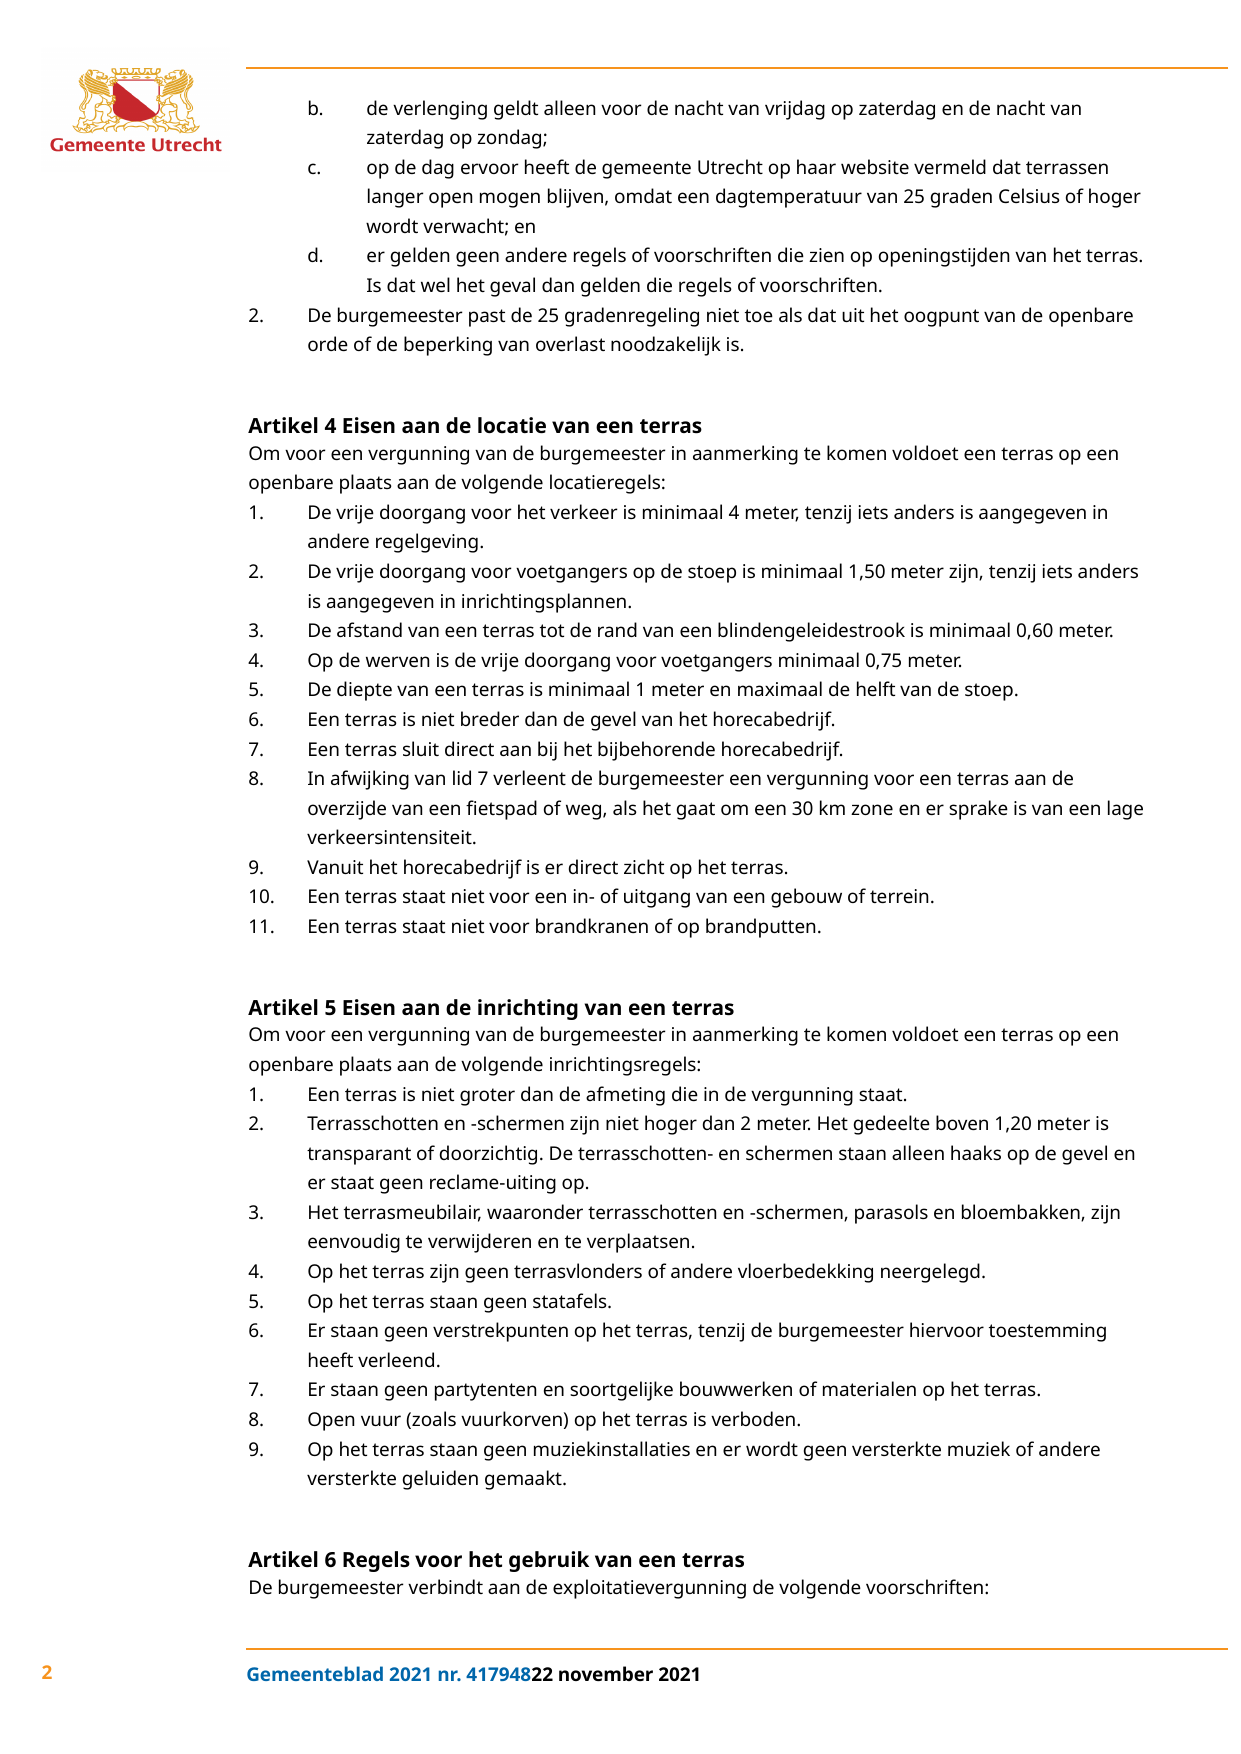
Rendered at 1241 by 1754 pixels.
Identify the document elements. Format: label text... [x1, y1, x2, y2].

list Het terrasmeubilair, waaronder terrasschotten en -schermen, parasols en bloembakken, zijn eenvoudig te verwijderen en te verplaatsen. [248, 1199, 1152, 1254]
picture [41, 47, 231, 172]
list er gelden geen andere regels of voorschriften die zien op openingstijden van het terras. Is dat wel het geval dan gelden die regels of voorschriften. [307, 243, 1152, 298]
text Artikel 6 Regels voor het gebruik van een terras [248, 1545, 1152, 1574]
text Artikel 5 Eisen aan de inrichting van een terras [248, 993, 1152, 1022]
list Een terras is niet breder dan de gevel van het horecabedrijf. [248, 706, 1152, 732]
list Er staan geen verstrekpunten op het terras, tenzij de burgemeester hiervoor toestemming heeft verleend. [248, 1317, 1152, 1373]
list De diepte van een terras is minimaal 1 meter en maximaal de helft van de stoep. [248, 677, 1152, 702]
text De burgemeester verbindt aan de exploitatievergunning de volgende voorschriften: [248, 1574, 1152, 1599]
list De burgemeester past de 25 gradenregeling niet toe als dat uit het oogpunt van de openbare orde of de beperking van overlast noodzakelijk is. [248, 302, 1152, 357]
list Vanuit het horecabedrijf is er direct zicht op het terras. [248, 854, 1152, 880]
list Een terras sluit direct aan bij het bijbehorende horecabedrijf. [248, 736, 1152, 761]
list Een terras is niet groter dan de afmeting die in de vergunning staat. [248, 1081, 1152, 1107]
list Terrasschotten en -schermen zijn niet hoger dan 2 meter. Het gedeelte boven 1,20 meter is transparant of doorzichtig. De terrasschotten- en schermen staan alleen haaks op de gevel en er staat geen reclame-uiting op. [248, 1110, 1152, 1195]
list Er staan geen partytenten en soortgelijke bouwwerken of materialen op het terras. [248, 1377, 1152, 1402]
list Op het terras staan geen muziekinstallaties en er wordt geen versterkte muziek of andere versterkte geluiden gemaakt. [248, 1436, 1152, 1491]
list Een terras staat niet voor brandkranen of op brandputten. [248, 913, 1152, 939]
list Op de werven is de vrije doorgang voor voetgangers minimaal 0,75 meter. [248, 647, 1152, 673]
list De vrije doorgang voor het verkeer is minimaal 4 meter, tenzij iets anders is aangegeven in andere regelgeving. [248, 499, 1152, 554]
list de verlenging geldt alleen voor de nacht van vrijdag op zaterdag en de nacht van zaterdag op zondag; [307, 95, 1152, 150]
list op de dag ervoor heeft de gemeente Utrecht op haar website vermeld dat terrassen langer open mogen blijven, omdat een dagtemperatuur van 25 graden Celsius of hoger wordt verwacht; en [307, 154, 1152, 239]
list Open vuur (zoals vuurkorven) op het terras is verboden. [248, 1406, 1152, 1432]
text Om voor een vergunning van de burgemeester in aanmerking te komen voldoet een terras op een openbare plaats aan de volgende locatieregels: [248, 440, 1152, 495]
list Een terras staat niet voor een in- of uitgang van een gebouw of terrein. [248, 884, 1152, 909]
list In afwijking van lid 7 verleent de burgemeester een vergunning voor een terras aan de overzijde van een fietspad of weg, als het gaat om een 30 km zone en er sprake is van een lage verkeersintensiteit. [248, 765, 1152, 850]
text Om voor een vergunning van de burgemeester in aanmerking te komen voldoet een terras op een openbare plaats aan de volgende inrichtingsregels: [248, 1022, 1152, 1077]
list De afstand van een terras tot de rand van een blindengeleidestrook is minimaal 0,60 meter. [248, 617, 1152, 643]
list Op het terras staan geen statafels. [248, 1288, 1152, 1314]
list Op het terras zijn geen terrasvlonders of andere vloerbedekking neergelegd. [248, 1258, 1152, 1284]
list De vrije doorgang voor voetgangers op de stoep is minimaal 1,50 meter zijn, tenzij iets anders is aangegeven in inrichtingsplannen. [248, 558, 1152, 613]
text Artikel 4 Eisen aan de locatie van een terras [248, 411, 1152, 440]
